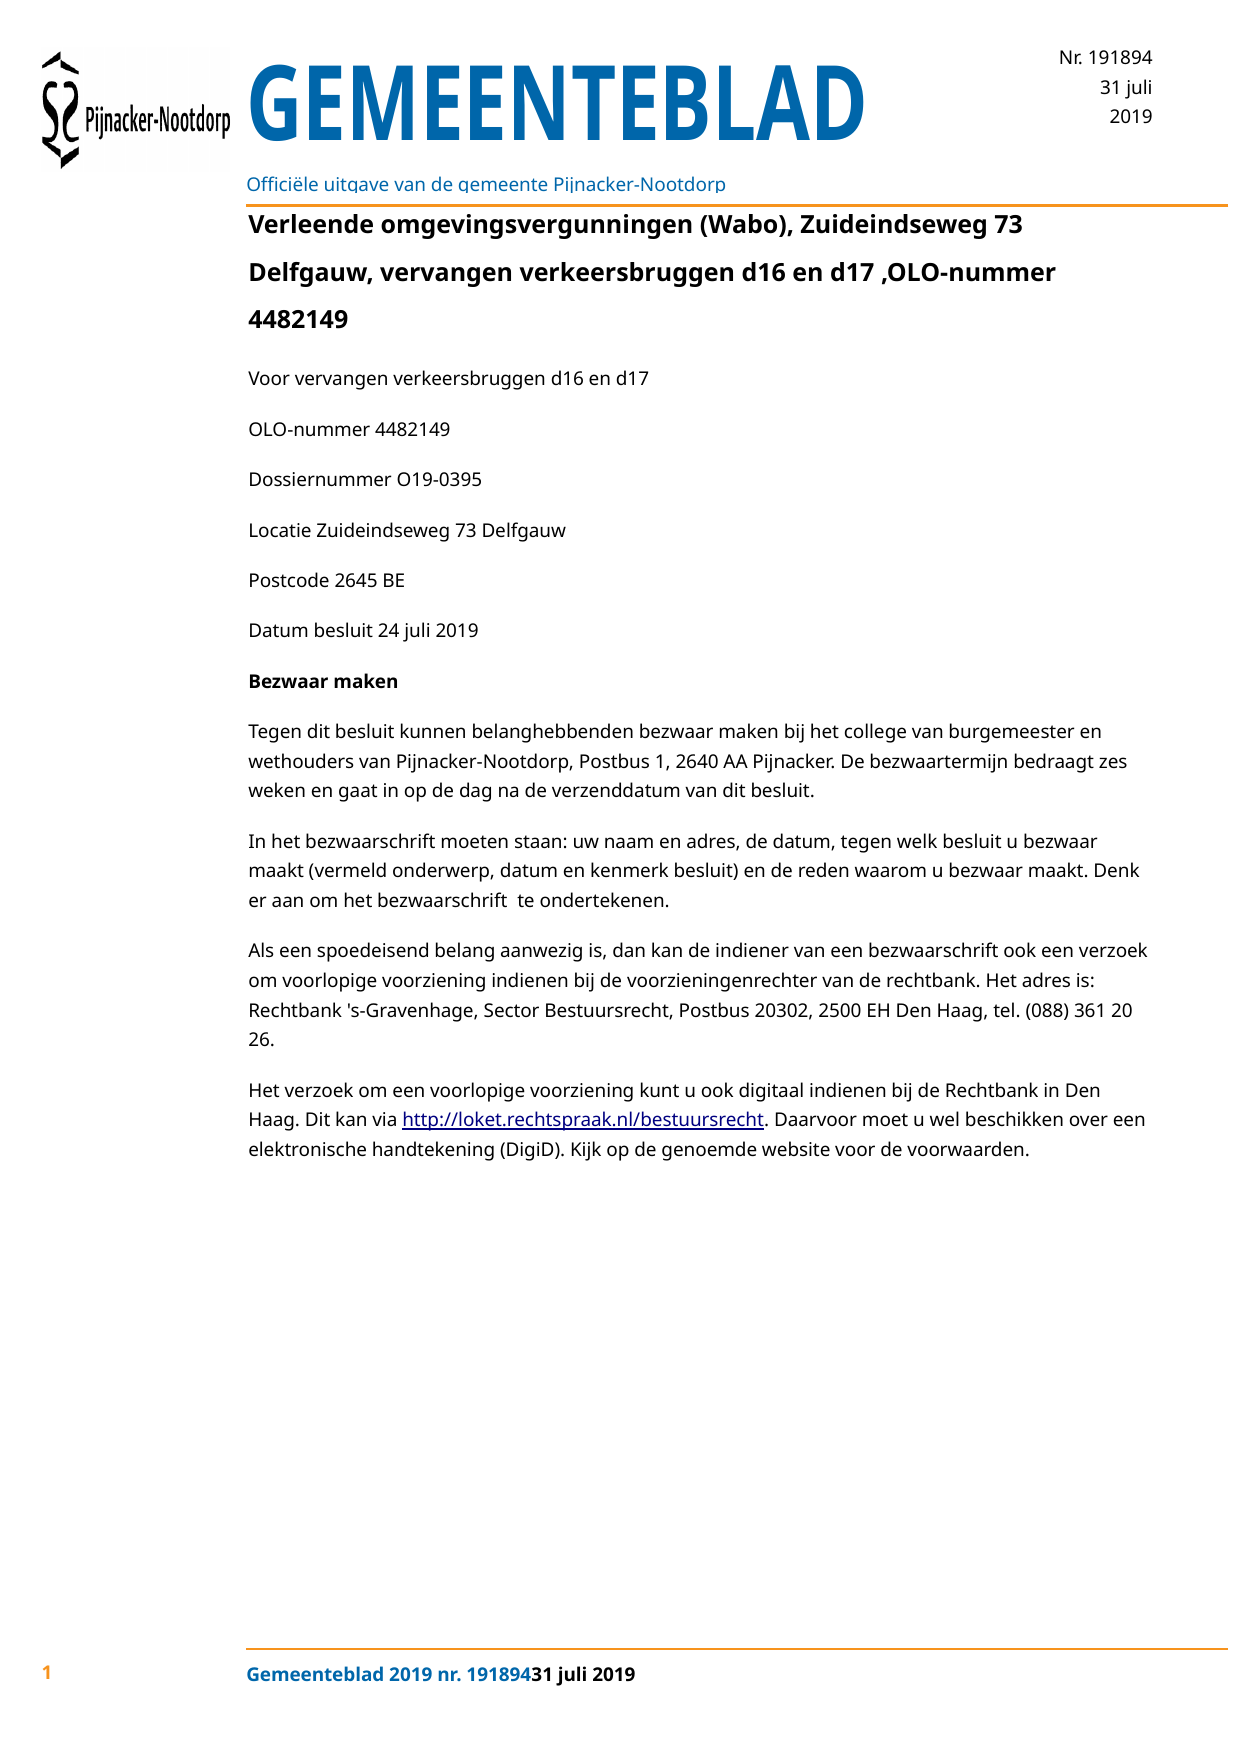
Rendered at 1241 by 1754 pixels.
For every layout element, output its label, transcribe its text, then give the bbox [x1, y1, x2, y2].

picture [41, 47, 231, 172]
text Tegen dit besluit kunnen belanghebbenden bezwaar maken bij het college van burgemeester en wethouders van Pijnacker-Nootdorp, Postbus 1, 2640 AA Pijnacker. De bezwaartermijn bedraagt zes weken en gaat in op de dag na de verzenddatum van dit besluit. [248, 718, 1152, 803]
text Bezwaar maken [248, 668, 1152, 694]
text Voor vervangen verkeersbruggen d16 en d17 [248, 366, 1152, 391]
text Datum besluit 24 juli 2019 [248, 618, 1152, 643]
text Verleende omgevingsvergunningen (Wabo), Zuideindseweg 73 Delfgauw, vervangen verkeersbruggen d16 en d17 ,OLO-nummer 4482149 [248, 207, 1152, 336]
text Het verzoek om een voorlopige voorziening kunt u ook digitaal indienen bij de Rechtbank in Den Haag. Dit kan via http://loket.rechtspraak.nl/bestuursrecht. Daarvoor moet u wel beschikken over een elektronische handtekening (DigiD). Kijk op de genoemde website voor de voorwaarden. [248, 1077, 1152, 1162]
text Postcode 2645 BE [248, 567, 1152, 593]
text In het bezwaarschrift moeten staan: uw naam en adres, de datum, tegen welk besluit u bezwaar maakt (vermeld onderwerp, datum en kenmerk besluit) en de reden waarom u bezwaar maakt. Denk er aan om het bezwaarschrift te ondertekenen. [248, 828, 1152, 913]
text Dossiernummer O19-0395 [248, 466, 1152, 492]
text Als een spoedeisend belang aanwezig is, dan kan de indiener van een bezwaarschrift ook een verzoek om voorlopige voorziening indienen bij de voorzieningenrechter van de rechtbank. Het adres is: Rechtbank 's-Gravenhage, Sector Bestuursrecht, Postbus 20302, 2500 EH Den Haag, tel. (088) 361 20 26. [248, 938, 1152, 1052]
text OLO-nummer 4482149 [248, 416, 1152, 442]
text Locatie Zuideindseweg 73 Delfgauw [248, 517, 1152, 542]
